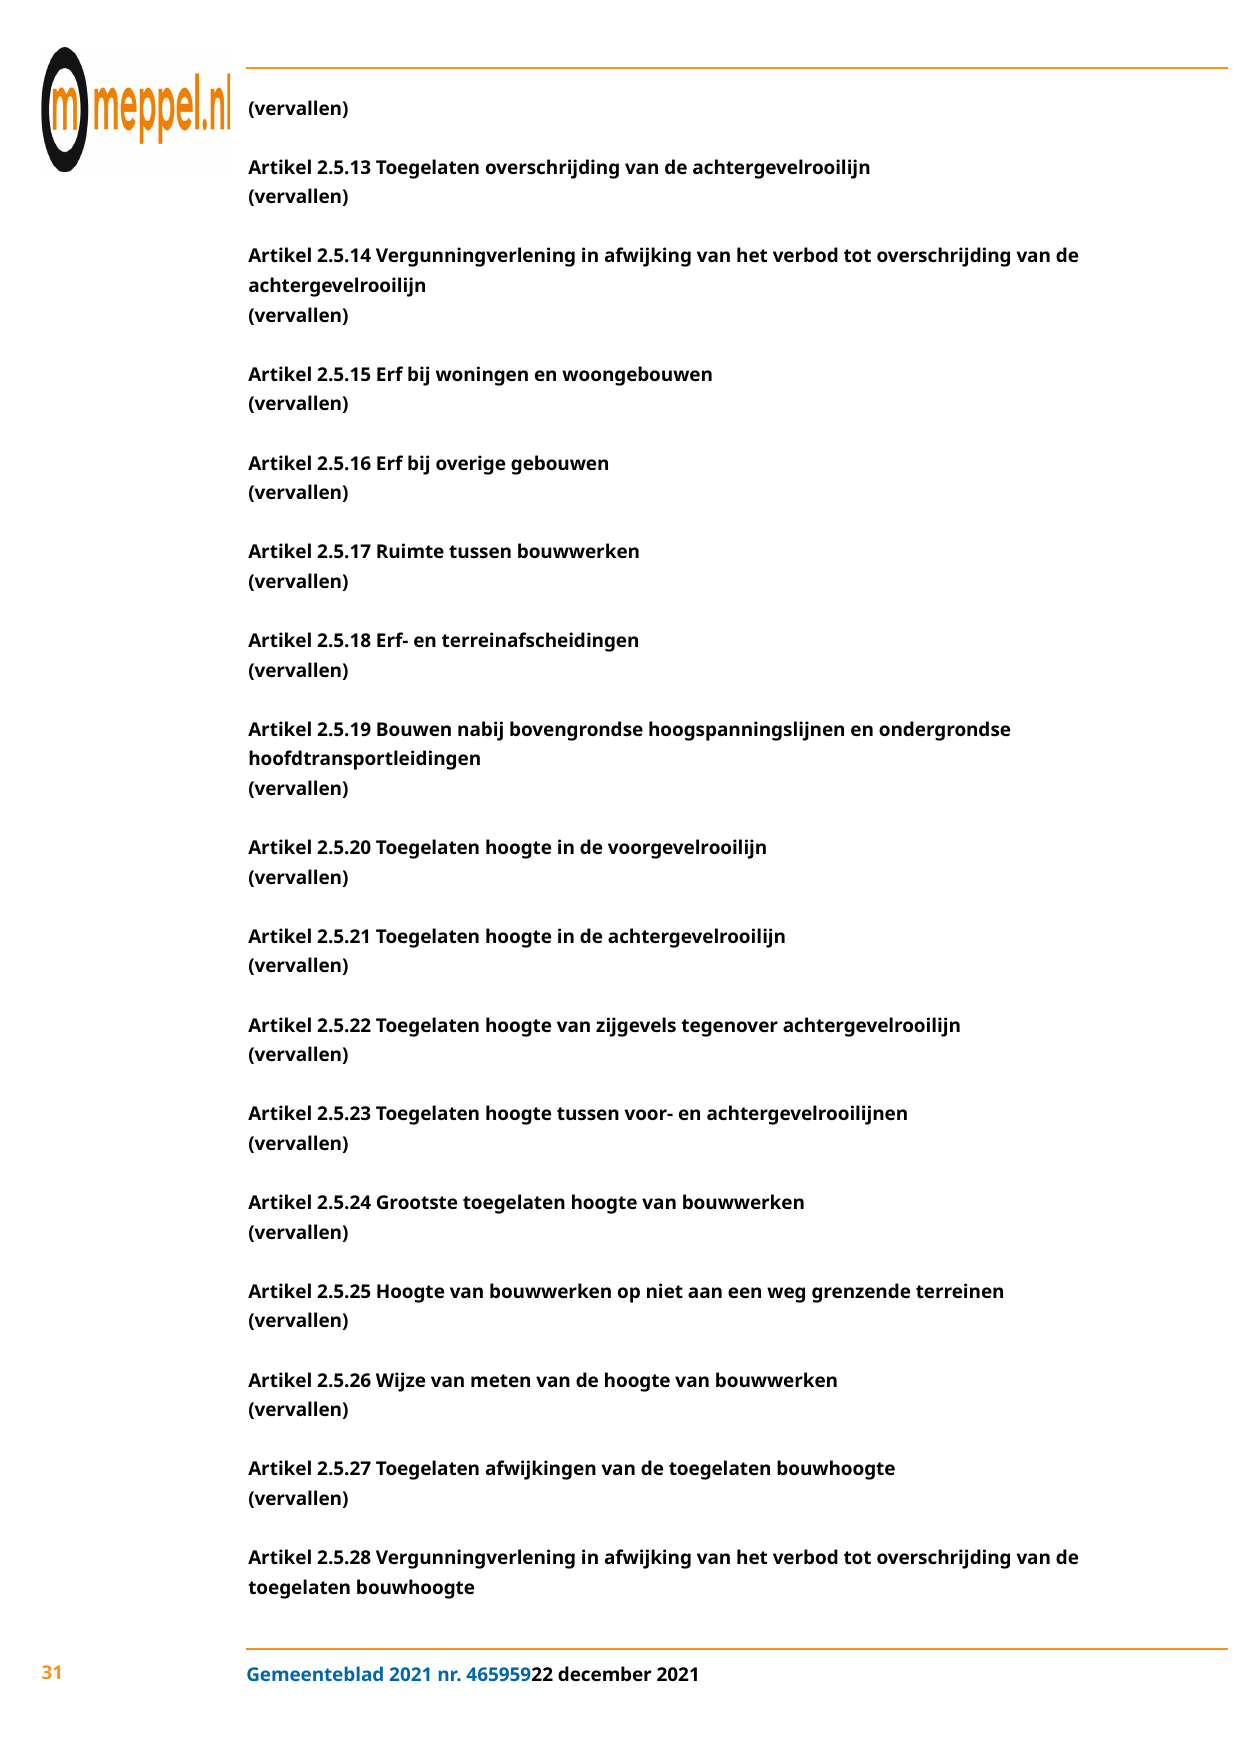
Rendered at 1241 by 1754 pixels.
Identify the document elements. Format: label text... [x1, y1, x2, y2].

text (vervallen) [248, 479, 1152, 505]
text Artikel 2.5.17 Ruimte tussen bouwwerken [248, 538, 1152, 564]
text Artikel 2.5.18 Erf- en terreinafscheidingen [248, 627, 1152, 653]
text Artikel 2.5.20 Toegelaten hoogte in de voorgevelrooilijn [248, 834, 1152, 860]
text Artikel 2.5.28 Vergunningverlening in afwijking van het verbod tot overschrijding van de toegelaten bouwhoogte [248, 1544, 1152, 1600]
text Artikel 2.5.14 Vergunningverlening in afwijking van het verbod tot overschrijding van de achtergevelrooilijn [248, 243, 1152, 298]
text (vervallen) [248, 1130, 1152, 1156]
text Artikel 2.5.16 Erf bij overige gebouwen [248, 450, 1152, 476]
text Artikel 2.5.27 Toegelaten afwijkingen van de toegelaten bouwhoogte [248, 1456, 1152, 1481]
text Artikel 2.5.23 Toegelaten hoogte tussen voor- en achtergevelrooilijnen [248, 1101, 1152, 1126]
text (vervallen) [248, 302, 1152, 328]
text (vervallen) [248, 657, 1152, 683]
text (vervallen) [248, 1308, 1152, 1333]
text Artikel 2.5.21 Toegelaten hoogte in de achtergevelrooilijn [248, 923, 1152, 949]
text (vervallen) [248, 568, 1152, 594]
text (vervallen) [248, 391, 1152, 416]
text (vervallen) [248, 183, 1152, 209]
text Artikel 2.5.15 Erf bij woningen en woongebouwen [248, 361, 1152, 387]
text (vervallen) [248, 953, 1152, 978]
text (vervallen) [248, 95, 1152, 121]
text Artikel 2.5.13 Toegelaten overschrijding van de achtergevelrooilijn [248, 154, 1152, 180]
text (vervallen) [248, 1041, 1152, 1067]
text Artikel 2.5.19 Bouwen nabij bovengrondse hoogspanningslijnen en ondergrondse hoofdtransportleidingen [248, 716, 1152, 771]
text Artikel 2.5.22 Toegelaten hoogte van zijgevels tegenover achtergevelrooilijn [248, 1012, 1152, 1038]
text (vervallen) [248, 1219, 1152, 1245]
text (vervallen) [248, 775, 1152, 801]
text Artikel 2.5.24 Grootste toegelaten hoogte van bouwwerken [248, 1189, 1152, 1215]
text Artikel 2.5.26 Wijze van meten van de hoogte van bouwwerken [248, 1367, 1152, 1393]
picture [41, 47, 231, 172]
text (vervallen) [248, 1396, 1152, 1422]
text Artikel 2.5.25 Hoogte van bouwwerken op niet aan een weg grenzende terreinen [248, 1278, 1152, 1304]
text (vervallen) [248, 1485, 1152, 1511]
text (vervallen) [248, 864, 1152, 890]
